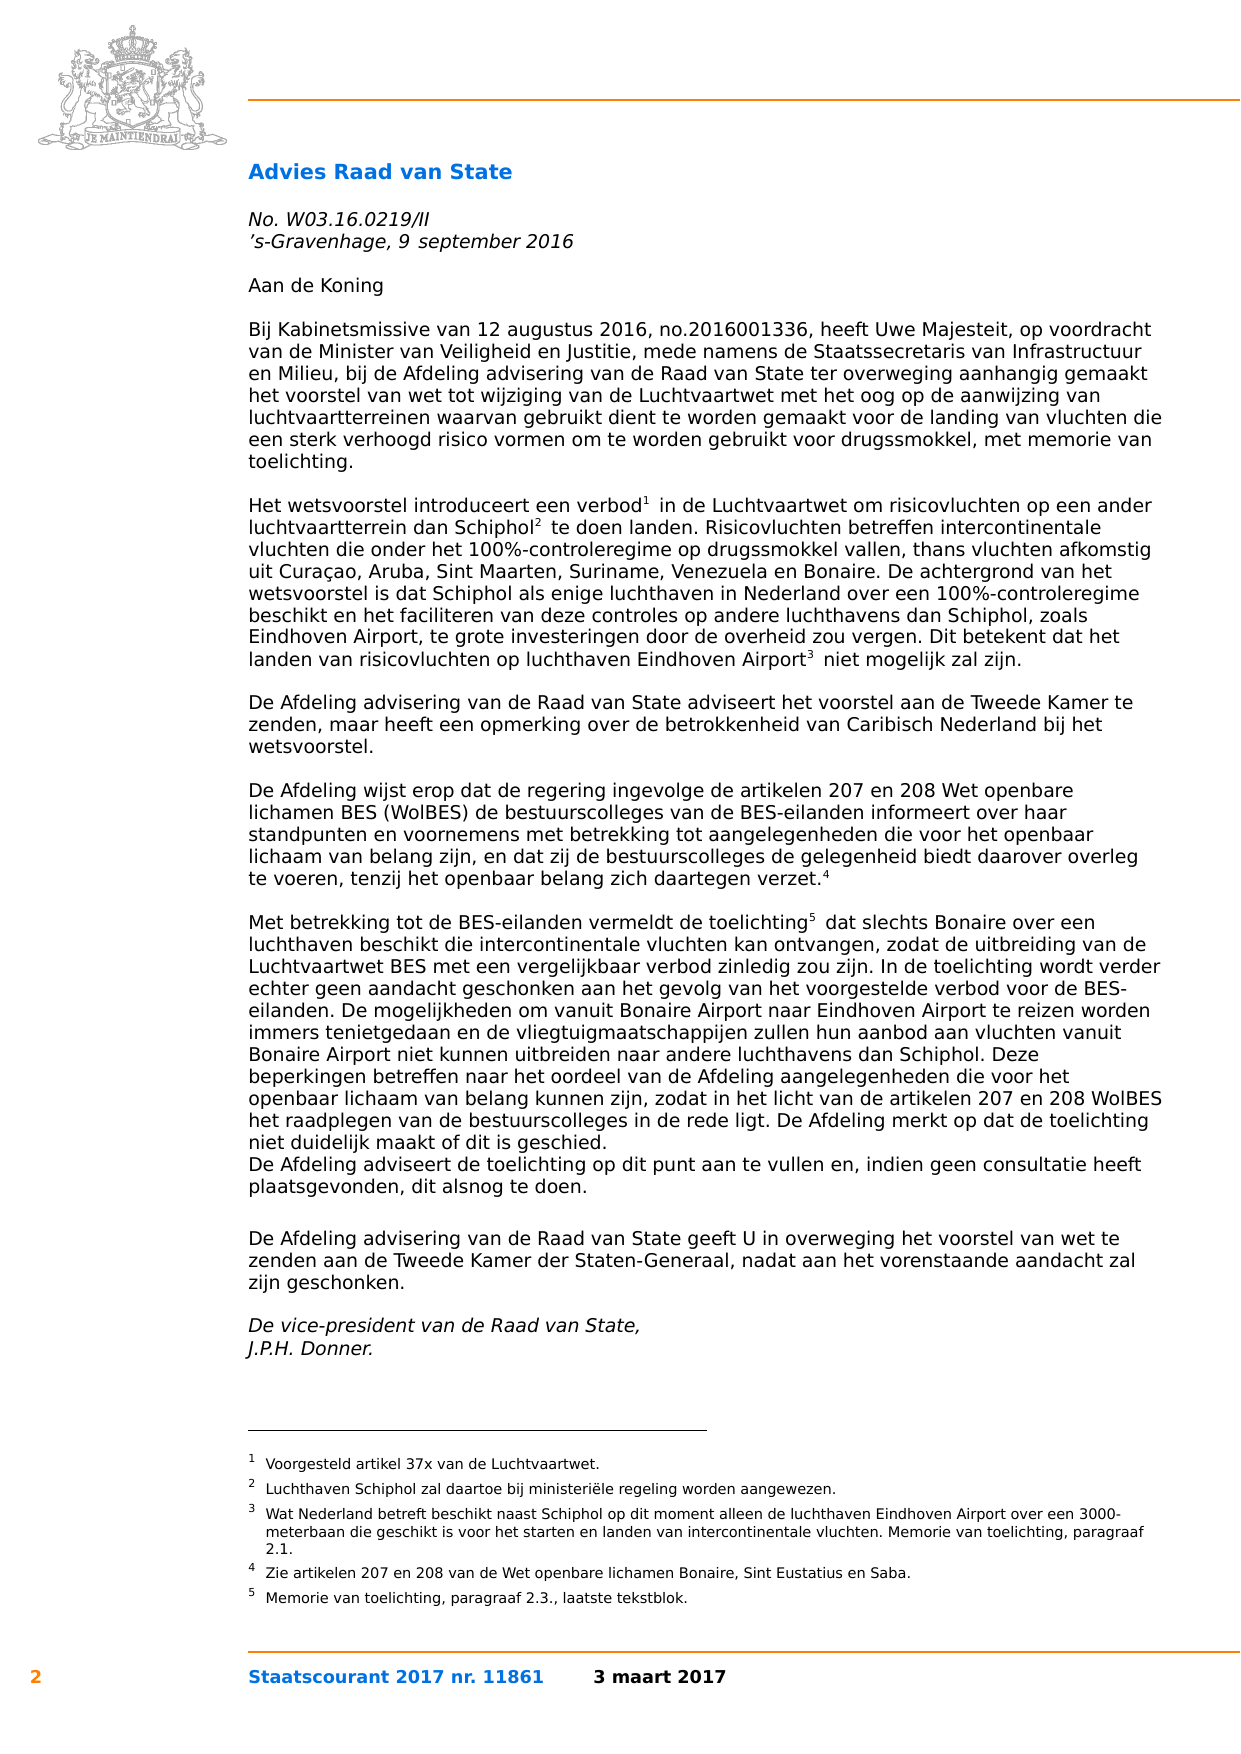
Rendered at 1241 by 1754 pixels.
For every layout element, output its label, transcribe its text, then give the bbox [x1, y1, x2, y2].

text Zie artikelen 207 en 208 van de Wet openbare lichamen Bonaire, Sint Eustatius en Saba. [248, 1561, 1163, 1583]
text Aan de Koning [248, 275, 1163, 297]
text Met betrekking tot de BES-eilanden vermeldt de toelichting dat slechts Bonaire over een luchthaven beschikt die intercontinentale vluchten kan ontvangen, zodat de uitbreiding van de Luchtvaartwet BES met een vergelijkbaar verbod zinledig zou zijn. In de toelichting wordt verder echter geen aandacht geschonken aan het gevolg van het voorgestelde verbod voor de BES-eilanden. De mogelijkheden om vanuit Bonaire Airport naar Eindhoven Airport te reizen worden immers tenietgedaan en de vliegtuigmaatschappijen zullen hun aanbod aan vluchten vanuit Bonaire Airport niet kunnen uitbreiden naar andere luchthavens dan Schiphol. Deze beperkingen betreffen naar het oordeel van de Afdeling aangelegenheden die voor het openbaar lichaam van belang kunnen zijn, zodat in het licht van de artikelen 207 en 208 WolBES het raadplegen van de bestuurscolleges in de rede ligt. De Afdeling merkt op dat de toelichting niet duidelijk maakt of dit is geschied. [248, 912, 1163, 1154]
text De Afdeling adviseert de toelichting op dit punt aan te vullen en, indien geen consultatie heeft plaatsgevonden, dit alsnog te doen. [248, 1154, 1163, 1198]
text Het wetsvoorstel introduceert een verbod in de Luchtvaartwet om risicovluchten op een ander luchtvaartterrein dan Schiphol te doen landen. Risicovluchten betreffen intercontinentale vluchten die onder het 100%-controleregime op drugssmokkel vallen, thans vluchten afkomstig uit Curaçao, Aruba, Sint Maarten, Suriname, Venezuela en Bonaire. De achtergrond van het wetsvoorstel is dat Schiphol als enige luchthaven in Nederland over een 100%-controleregime beschikt en het faciliteren van deze controles op andere luchthavens dan Schiphol, zoals Eindhoven Airport, te grote investeringen door de overheid zou vergen. Dit betekent dat het landen van risicovluchten op luchthaven Eindhoven Airport niet mogelijk zal zijn. [248, 494, 1163, 670]
text De Afdeling advisering van de Raad van State geeft U in overweging het voorstel van wet te zenden aan de Tweede Kamer der Staten-Generaal, nadat aan het vorenstaande aandacht zal zijn geschonken. [248, 1228, 1163, 1293]
text ’s-Gravenhage, 9 september 2016 [248, 231, 1163, 253]
text De vice-president van de Raad van State, J.P.H. Donner. [248, 1315, 1163, 1359]
text De Afdeling wijst erop dat de regering ingevolge de artikelen 207 en 208 Wet openbare lichamen BES (WolBES) de bestuurscolleges van de BES-eilanden informeert over haar standpunten en voornemens met betrekking tot aangelegenheden die voor het openbaar lichaam van belang zijn, en dat zij de bestuurscolleges de gelegenheid biedt daarover overleg te voeren, tenzij het openbaar belang zich daartegen verzet. [248, 780, 1163, 890]
text Bij Kabinetsmissive van 12 augustus 2016, no.2016001336, heeft Uwe Majesteit, op voordracht van de Minister van Veiligheid en Justitie, mede namens de Staatssecretaris van Infrastructuur en Milieu, bij de Afdeling advisering van de Raad van State ter overweging aanhangig gemaakt het voorstel van wet tot wijziging van de Luchtvaartwet met het oog op de aanwijzing van luchtvaartterreinen waarvan gebruikt dient te worden gemaakt voor de landing van vluchten die een sterk verhoogd risico vormen om te worden gebruikt voor drugssmokkel, met memorie van toelichting. [248, 319, 1163, 473]
text No. W03.16.0219/II [248, 209, 1163, 231]
picture [38, 25, 227, 150]
text Voorgesteld artikel 37x van de Luchtvaartwet. [248, 1452, 1163, 1474]
text Wat Nederland betreft beschikt naast Schiphol op dit moment alleen de luchthaven Eindhoven Airport over een 3000-meterbaan die geschikt is voor het starten en landen van intercontinentale vluchten. Memorie van toelichting, paragraaf 2.1. [248, 1502, 1163, 1558]
text De Afdeling advisering van de Raad van State adviseert het voorstel aan de Tweede Kamer te zenden, maar heeft een opmerking over de betrokkenheid van Caribisch Nederland bij het wetsvoorstel. [248, 692, 1163, 758]
text Memorie van toelichting, paragraaf 2.3., laatste tekstblok. [248, 1586, 1163, 1608]
text Luchthaven Schiphol zal daartoe bij ministeriële regeling worden aangewezen. [248, 1477, 1163, 1499]
subtitle Advies Raad van State [248, 160, 1163, 184]
